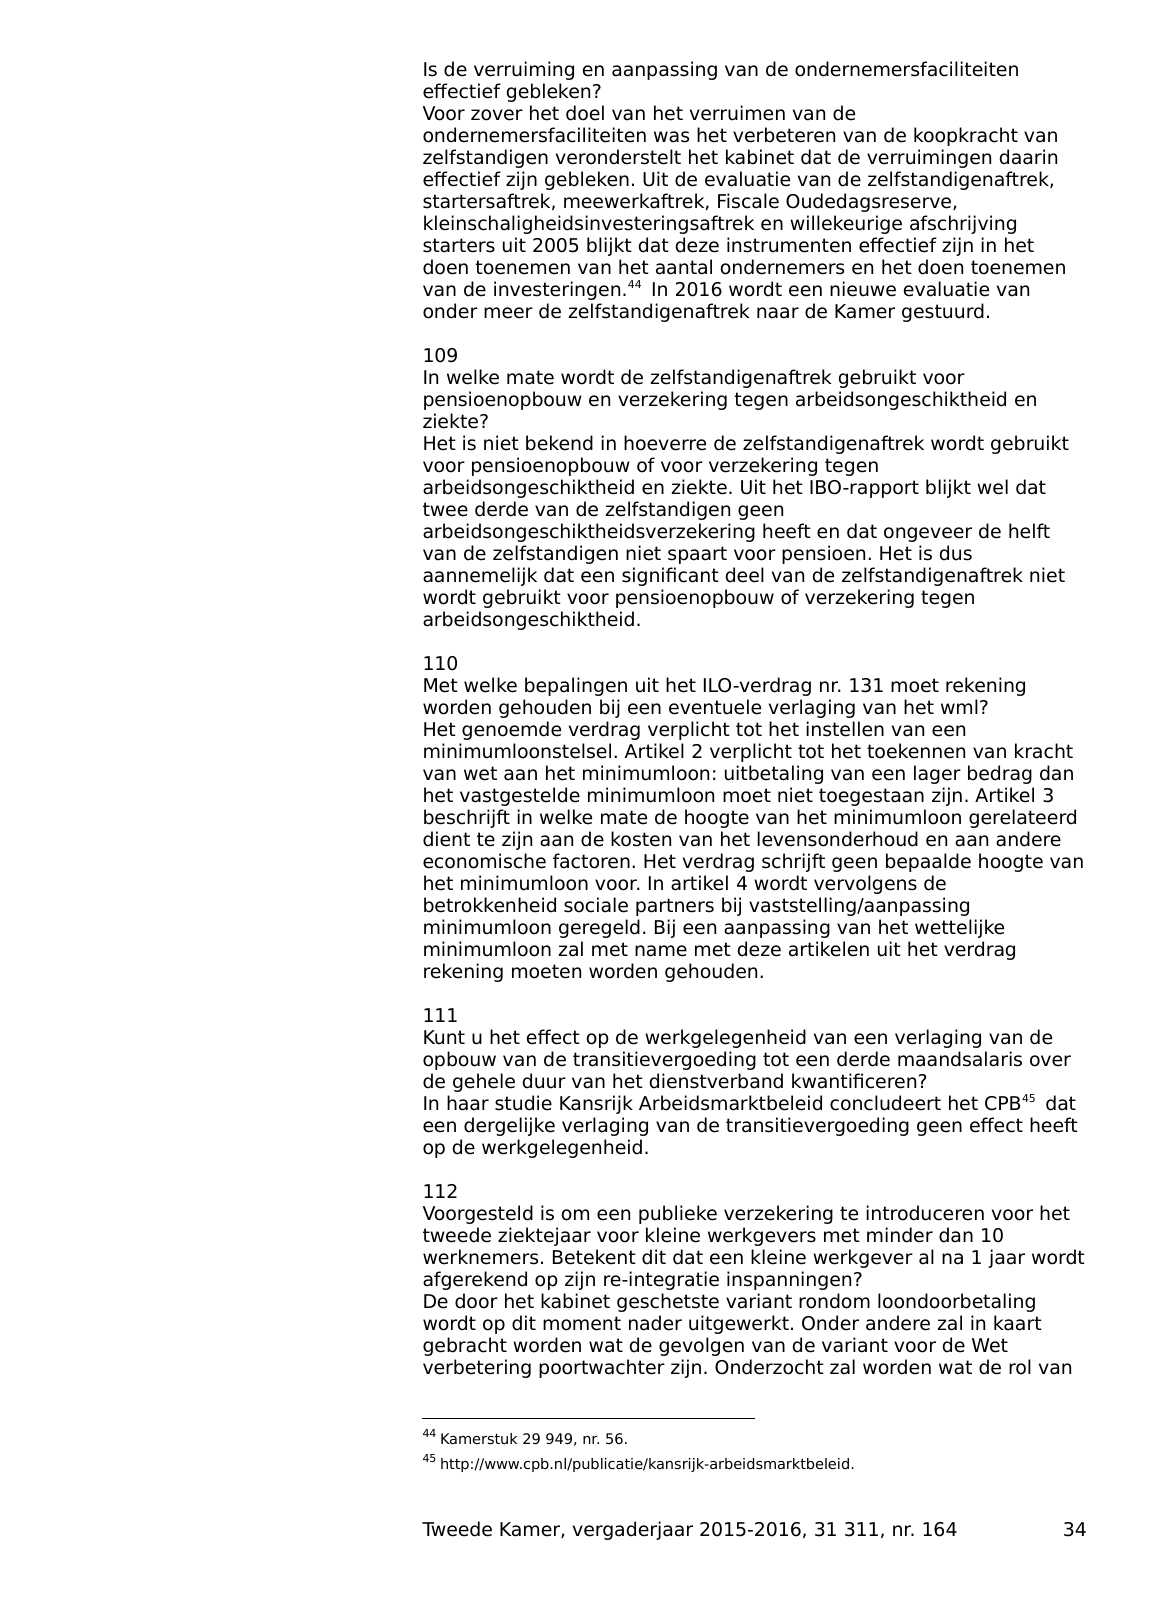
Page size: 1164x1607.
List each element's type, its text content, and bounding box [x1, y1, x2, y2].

text Kamerstuk 29 949, nr. 56. [422, 1427, 1087, 1449]
text In haar studie Kansrijk Arbeidsmarktbeleid concludeert het CPB dat een dergelijke verlaging van de transitievergoeding geen effect heeft op de werkgelegenheid. [422, 1093, 1087, 1159]
text 111 [422, 1005, 1087, 1027]
text 110 [422, 653, 1087, 675]
text Kunt u het effect op de werkgelegenheid van een verlaging van de opbouw van de transitievergoeding tot een derde maandsalaris over de gehele duur van het dienstverband kwantificeren? [422, 1027, 1087, 1093]
text Het genoemde verdrag verplicht tot het instellen van een minimumloonstelsel. Artikel 2 verplicht tot het toekennen van kracht van wet aan het minimumloon: uitbetaling van een lager bedrag dan het vastgestelde minimumloon moet niet toegestaan zijn. Artikel 3 beschrijft in welke mate de hoogte van het minimumloon gerelateerd dient te zijn aan de kosten van het levensonderhoud en aan andere economische factoren. Het verdrag schrijft geen bepaalde hoogte van het minimumloon voor. In artikel 4 wordt vervolgens de betrokkenheid sociale partners bij vaststelling/aanpassing minimumloon geregeld. Bij een aanpassing van het wettelijke minimumloon zal met name met deze artikelen uit het verdrag rekening moeten worden gehouden. [422, 719, 1087, 983]
text In welke mate wordt de zelfstandigenaftrek gebruikt voor pensioenopbouw en verzekering tegen arbeidsongeschiktheid en ziekte? [422, 367, 1087, 433]
text http://www.cpb.nl/publicatie/kansrijk-arbeidsmarktbeleid. [422, 1452, 1087, 1474]
text Met welke bepalingen uit het ILO-verdrag nr. 131 moet rekening worden gehouden bij een eventuele verlaging van het wml? [422, 675, 1087, 719]
text De door het kabinet geschetste variant rondom loondoorbetaling wordt op dit moment nader uitgewerkt. Onder andere zal in kaart gebracht worden wat de gevolgen van de variant voor de Wet verbetering poortwachter zijn. Onderzocht zal worden wat de rol van [422, 1291, 1087, 1379]
text Het is niet bekend in hoeverre de zelfstandigenaftrek wordt gebruikt voor pensioenopbouw of voor verzekering tegen arbeidsongeschiktheid en ziekte. Uit het IBO-rapport blijkt wel dat twee derde van de zelfstandigen geen arbeidsongeschiktheidsverzekering heeft en dat ongeveer de helft van de zelfstandigen niet spaart voor pensioen. Het is dus aannemelijk dat een significant deel van de zelfstandigenaftrek niet wordt gebruikt voor pensioenopbouw of verzekering tegen arbeidsongeschiktheid. [422, 433, 1087, 631]
text Voorgesteld is om een publieke verzekering te introduceren voor het tweede ziektejaar voor kleine werkgevers met minder dan 10 werknemers. Betekent dit dat een kleine werkgever al na 1 jaar wordt afgerekend op zijn re-integratie inspanningen? [422, 1203, 1087, 1291]
text Is de verruiming en aanpassing van de ondernemersfaciliteiten effectief gebleken? [422, 59, 1087, 103]
text Voor zover het doel van het verruimen van de ondernemersfaciliteiten was het verbeteren van de koopkracht van zelfstandigen veronderstelt het kabinet dat de verruimingen daarin effectief zijn gebleken. Uit de evaluatie van de zelfstandigenaftrek, startersaftrek, meewerkaftrek, Fiscale Oudedagsreserve, kleinschaligheidsinvesteringsaftrek en willekeurige afschrijving starters uit 2005 blijkt dat deze instrumenten effectief zijn in het doen toenemen van het aantal ondernemers en het doen toenemen van de investeringen. In 2016 wordt een nieuwe evaluatie van onder meer de zelfstandigenaftrek naar de Kamer gestuurd. [422, 103, 1087, 323]
text 112 [422, 1181, 1087, 1203]
text 109 [422, 345, 1087, 367]
